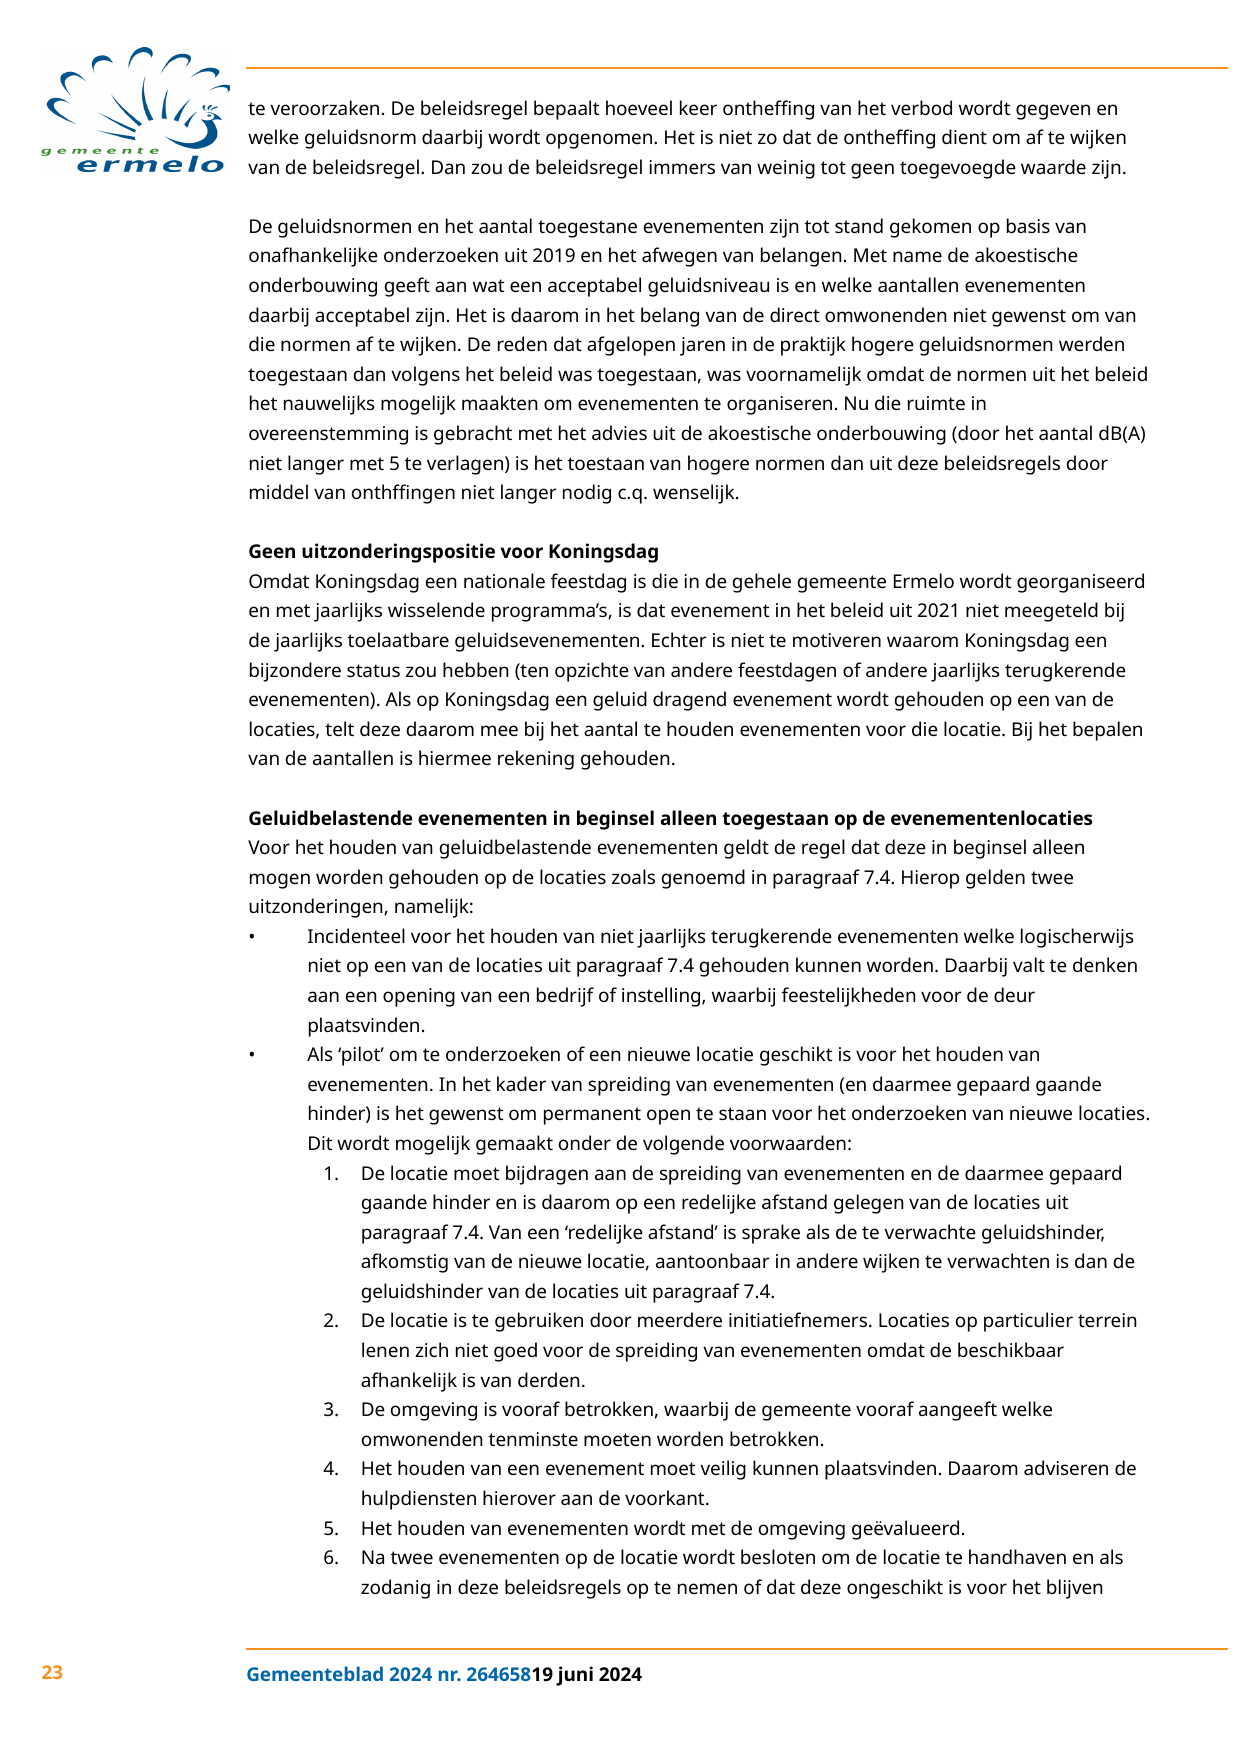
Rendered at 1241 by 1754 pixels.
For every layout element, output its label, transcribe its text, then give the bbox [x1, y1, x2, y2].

list Het houden van evenementen wordt met de omgeving geëvalueerd. [323, 1515, 1152, 1541]
list Als ‘pilot’ om te onderzoeken of een nieuwe locatie geschikt is voor het houden van evenementen. In het kader van spreiding van evenementen (en daarmee gepaard gaande hinder) is het gewenst om permanent open te staan voor het onderzoeken van nieuwe locaties. Dit wordt mogelijk gemaakt onder de volgende voorwaarden: [248, 1041, 1152, 1156]
list Het houden van een evenement moet veilig kunnen plaatsvinden. Daarom adviseren de hulpdiensten hierover aan de voorkant. [323, 1456, 1152, 1511]
list De locatie moet bijdragen aan de spreiding van evenementen en de daarmee gepaard gaande hinder en is daarom op een redelijke afstand gelegen van de locaties uit paragraaf 7.4. Van een ‘redelijke afstand’ is sprake als de te verwachte geluidshinder, afkomstig van de nieuwe locatie, aantoonbaar in andere wijken te verwachten is dan de geluidshinder van de locaties uit paragraaf 7.4. [323, 1160, 1152, 1304]
picture [41, 47, 231, 172]
list Na twee evenementen op de locatie wordt besloten om de locatie te handhaven en als zodanig in deze beleidsregels op te nemen of dat deze ongeschikt is voor het blijven [323, 1544, 1152, 1600]
list Incidenteel voor het houden van niet jaarlijks terugkerende evenementen welke logischerwijs niet op een van de locaties uit paragraaf 7.4 gehouden kunnen worden. Daarbij valt te denken aan een opening van een bedrijf of instelling, waarbij feestelijkheden voor de deur plaatsvinden. [248, 923, 1152, 1038]
list De omgeving is vooraf betrokken, waarbij de gemeente vooraf aangeeft welke omwonenden tenminste moeten worden betrokken. [323, 1396, 1152, 1452]
text te veroorzaken. De beleidsregel bepaalt hoeveel keer ontheffing van het verbod wordt gegeven en welke geluidsnorm daarbij wordt opgenomen. Het is niet zo dat de ontheffing dient om af te wijken van de beleidsregel. Dan zou de beleidsregel immers van weinig tot geen toegevoegde waarde zijn. [248, 95, 1152, 180]
text Omdat Koningsdag een nationale feestdag is die in de gehele gemeente Ermelo wordt georganiseerd en met jaarlijks wisselende programma’s, is dat evenement in het beleid uit 2021 niet meegeteld bij de jaarlijks toelaatbare geluidsevenementen. Echter is niet te motiveren waarom Koningsdag een bijzondere status zou hebben (ten opzichte van andere feestdagen of andere jaarlijks terugkerende evenementen). Als op Koningsdag een geluid dragend evenement wordt gehouden op een van de locaties, telt deze daarom mee bij het aantal te houden evenementen voor die locatie. Bij het bepalen van de aantallen is hiermee rekening gehouden. [248, 568, 1152, 771]
list De locatie is te gebruiken door meerdere initiatiefnemers. Locaties op particulier terrein lenen zich niet goed voor de spreiding van evenementen omdat de beschikbaar afhankelijk is van derden. [323, 1308, 1152, 1393]
text Geluidbelastende evenementen in beginsel alleen toegestaan op de evenementenlocaties [248, 805, 1152, 831]
text Geen uitzonderingspositie voor Koningsdag [248, 538, 1152, 564]
text De geluidsnormen en het aantal toegestane evenementen zijn tot stand gekomen op basis van onafhankelijke onderzoeken uit 2019 en het afwegen van belangen. Met name de akoestische onderbouwing geeft aan wat een acceptabel geluidsniveau is en welke aantallen evenementen daarbij acceptabel zijn. Het is daarom in het belang van de direct omwonenden niet gewenst om van die normen af te wijken. De reden dat afgelopen jaren in de praktijk hogere geluidsnormen werden toegestaan dan volgens het beleid was toegestaan, was voornamelijk omdat de normen uit het beleid het nauwelijks mogelijk maakten om evenementen te organiseren. Nu die ruimte in overeenstemming is gebracht met het advies uit de akoestische onderbouwing (door het aantal dB(A) niet langer met 5 te verlagen) is het toestaan van hogere normen dan uit deze beleidsregels door middel van onthffingen niet langer nodig c.q. wenselijk. [248, 213, 1152, 505]
text Voor het houden van geluidbelastende evenementen geldt de regel dat deze in beginsel alleen mogen worden gehouden op de locaties zoals genoemd in paragraaf 7.4. Hierop gelden twee uitzonderingen, namelijk: [248, 834, 1152, 919]
